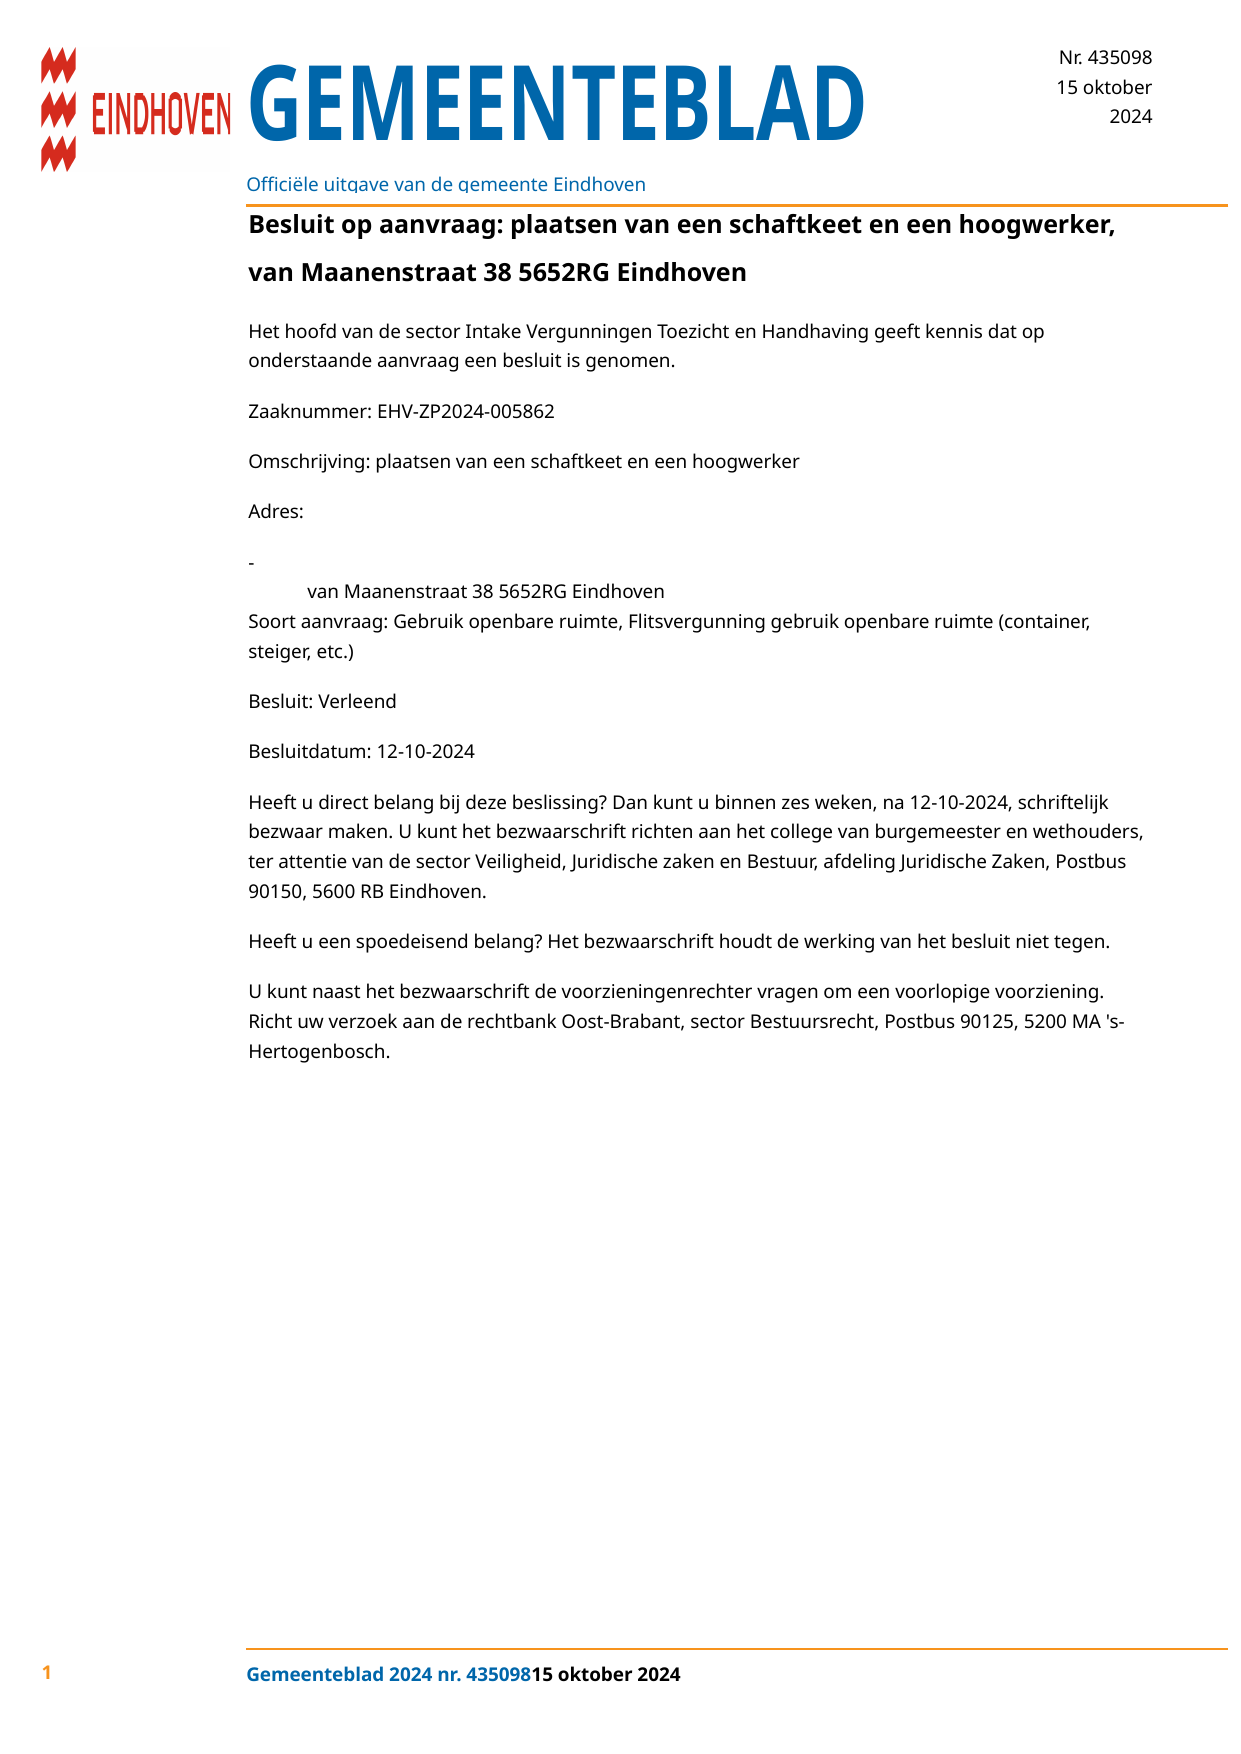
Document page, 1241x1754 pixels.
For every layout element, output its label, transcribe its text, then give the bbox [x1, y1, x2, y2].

list van Maanenstraat 38 5652RG Eindhoven [248, 579, 1152, 604]
text Besluit op aanvraag: plaatsen van een schaftkeet en een hoogwerker, van Maanenstraat 38 5652RG Eindhoven [248, 207, 1152, 288]
text Heeft u direct belang bij deze beslissing? Dan kunt u binnen zes weken, na 12-10-2024, schriftelijk bezwaar maken. U kunt het bezwaarschrift richten aan het college van burgemeester en wethouders, ter attentie van de sector Veiligheid, Juridische zaken en Bestuur, afdeling Juridische Zaken, Postbus 90150, 5600 RB Eindhoven. [248, 789, 1152, 904]
text Soort aanvraag: Gebruik openbare ruimte, Flitsvergunning gebruik openbare ruimte (container, steiger, etc.) [248, 608, 1152, 664]
text Adres: [248, 499, 1152, 524]
text Heeft u een spoedeisend belang? Het bezwaarschrift houdt de werking van het besluit niet tegen. [248, 928, 1152, 954]
text Het hoofd van de sector Intake Vergunningen Toezicht en Handhaving geeft kennis dat op onderstaande aanvraag een besluit is genomen. [248, 318, 1152, 373]
text Besluit: Verleend [248, 688, 1152, 714]
picture [41, 47, 231, 172]
text Zaaknummer: EHV-ZP2024-005862 [248, 398, 1152, 424]
text Omschrijving: plaatsen van een schaftkeet en een hoogwerker [248, 448, 1152, 474]
text Besluitdatum: 12-10-2024 [248, 739, 1152, 764]
text U kunt naast het bezwaarschrift de voorzieningenrechter vragen om een voorlopige voorziening. Richt uw verzoek aan de rechtbank Oost-Brabant, sector Bestuursrecht, Postbus 90125, 5200 MA 's-Hertogenbosch. [248, 979, 1152, 1064]
